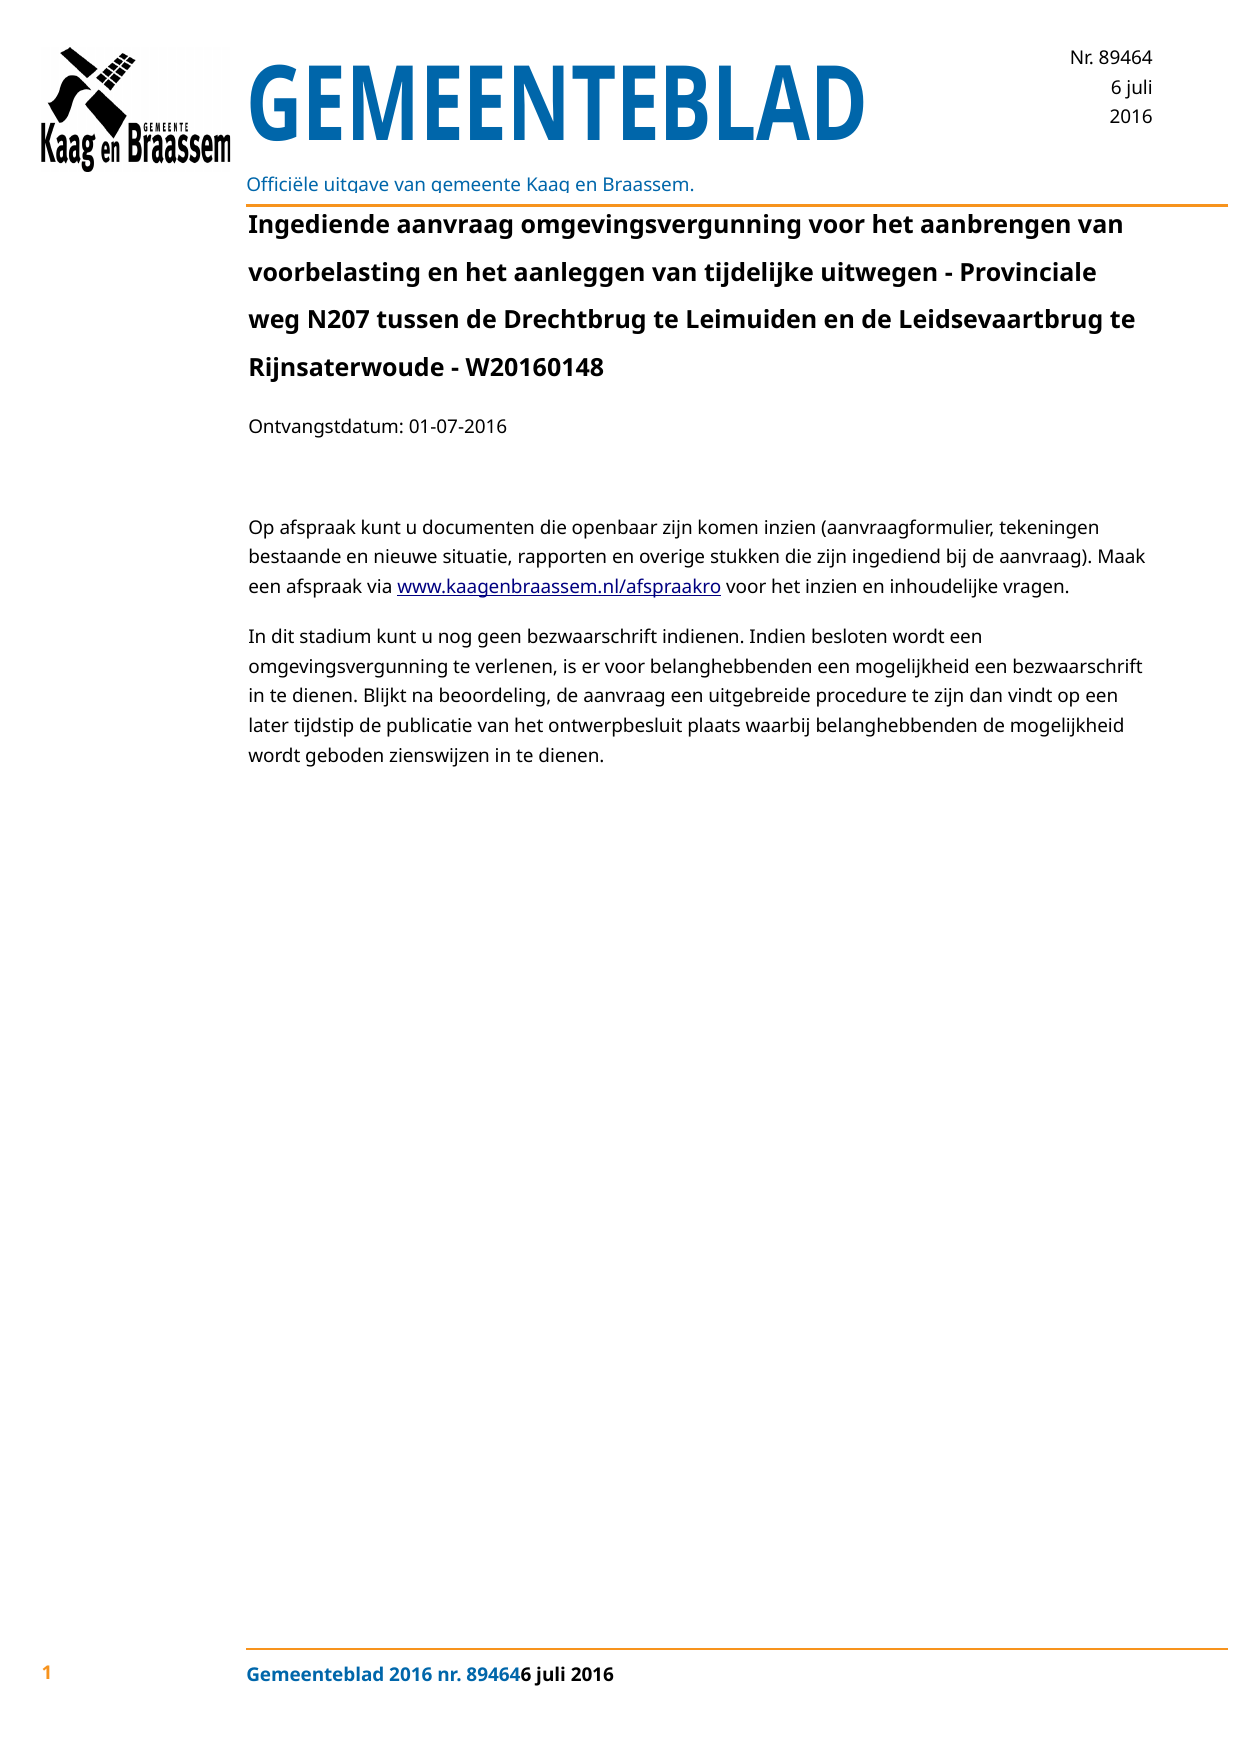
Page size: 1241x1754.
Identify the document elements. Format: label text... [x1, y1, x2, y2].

picture [41, 47, 231, 172]
text Ingediende aanvraag omgevingsvergunning voor het aanbrengen van voorbelasting en het aanleggen van tijdelijke uitwegen - Provinciale weg N207 tussen de Drechtbrug te Leimuiden en de Leidsevaartbrug te Rijnsaterwoude - W20160148 [248, 207, 1152, 384]
text Ontvangstdatum: 01-07-2016 [248, 413, 1152, 439]
text Op afspraak kunt u documenten die openbaar zijn komen inzien (aanvraagformulier, tekeningen bestaande en nieuwe situatie, rapporten en overige stukken die zijn ingediend bij de aanvraag). Maak een afspraak via www.kaagenbraassem.nl/afspraakro voor het inzien en inhoudelijke vragen. [248, 514, 1152, 599]
text In dit stadium kunt u nog geen bezwaarschrift indienen. Indien besloten wordt een omgevingsvergunning te verlenen, is er voor belanghebbenden een mogelijkheid een bezwaarschrift in te dienen. Blijkt na beoordeling, de aanvraag een uitgebreide procedure te zijn dan vindt op een later tijdstip de publicatie van het ontwerpbesluit plaats waarbij belanghebbenden de mogelijkheid wordt geboden zienswijzen in te dienen. [248, 623, 1152, 768]
